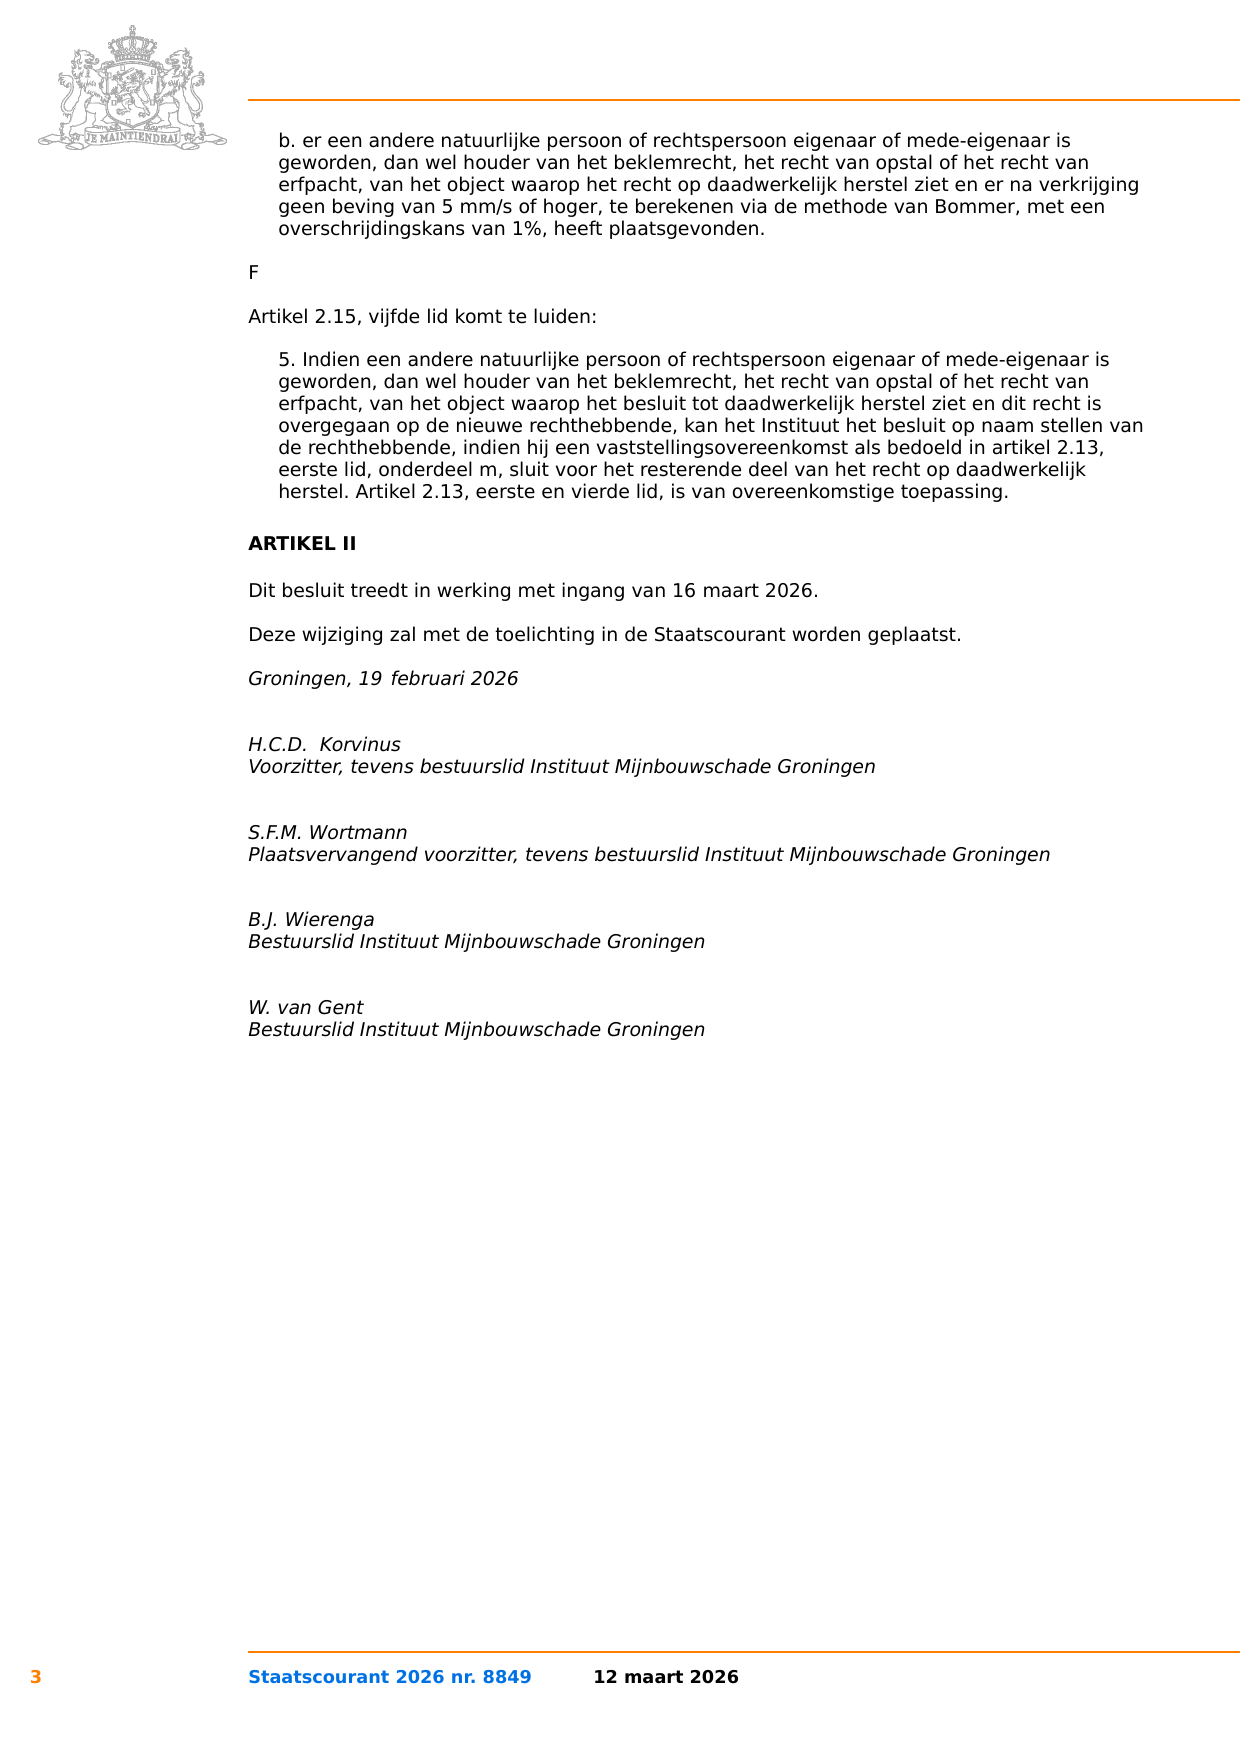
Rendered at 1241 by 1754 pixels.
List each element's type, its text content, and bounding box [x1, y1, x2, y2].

text Deze wijziging zal met de toelichting in de Staatscourant worden geplaatst. [248, 624, 1163, 646]
picture [38, 25, 227, 150]
text S.F.M. Wortmann Plaatsvervangend voorzitter, tevens bestuurslid Instituut Mijnbouwschade Groningen [248, 799, 1163, 866]
subtitle ARTIKEL II [248, 533, 1163, 555]
text Artikel 2.15, vijfde lid komt te luiden: [248, 306, 1163, 327]
text F [248, 262, 1163, 284]
text b. er een andere natuurlijke persoon of rechtspersoon eigenaar of mede-eigenaar is geworden, dan wel houder van het beklemrecht, het recht van opstal of het recht van erfpacht, van het object waarop het recht op daadwerkelijk herstel ziet en er na verkrijging geen beving van 5 mm/s of hoger, te berekenen via de methode van Bommer, met een overschrijdingskans van 1%, heeft plaatsgevonden. [278, 130, 1163, 240]
text B.J. Wierenga Bestuurslid Instituut Mijnbouwschade Groningen [248, 887, 1163, 953]
text Dit besluit treedt in werking met ingang van 16 maart 2026. [248, 580, 1163, 602]
text W. van Gent Bestuurslid Instituut Mijnbouwschade Groningen [248, 975, 1163, 1041]
text H.C.D. Korvinus Voorzitter, tevens bestuurslid Instituut Mijnbouwschade Groningen [248, 712, 1163, 778]
text 5. Indien een andere natuurlijke persoon of rechtspersoon eigenaar of mede-eigenaar is geworden, dan wel houder van het beklemrecht, het recht van opstal of het recht van erfpacht, van het object waarop het besluit tot daadwerkelijk herstel ziet en dit recht is overgegaan op de nieuwe rechthebbende, kan het Instituut het besluit op naam stellen van de rechthebbende, indien hij een vaststellingsovereenkomst als bedoeld in artikel 2.13, eerste lid, onderdeel m, sluit voor het resterende deel van het recht op daadwerkelijk herstel. Artikel 2.13, eerste en vierde lid, is van overeenkomstige toepassing. [278, 349, 1163, 503]
text Groningen, 19 februari 2026 [248, 668, 1163, 690]
